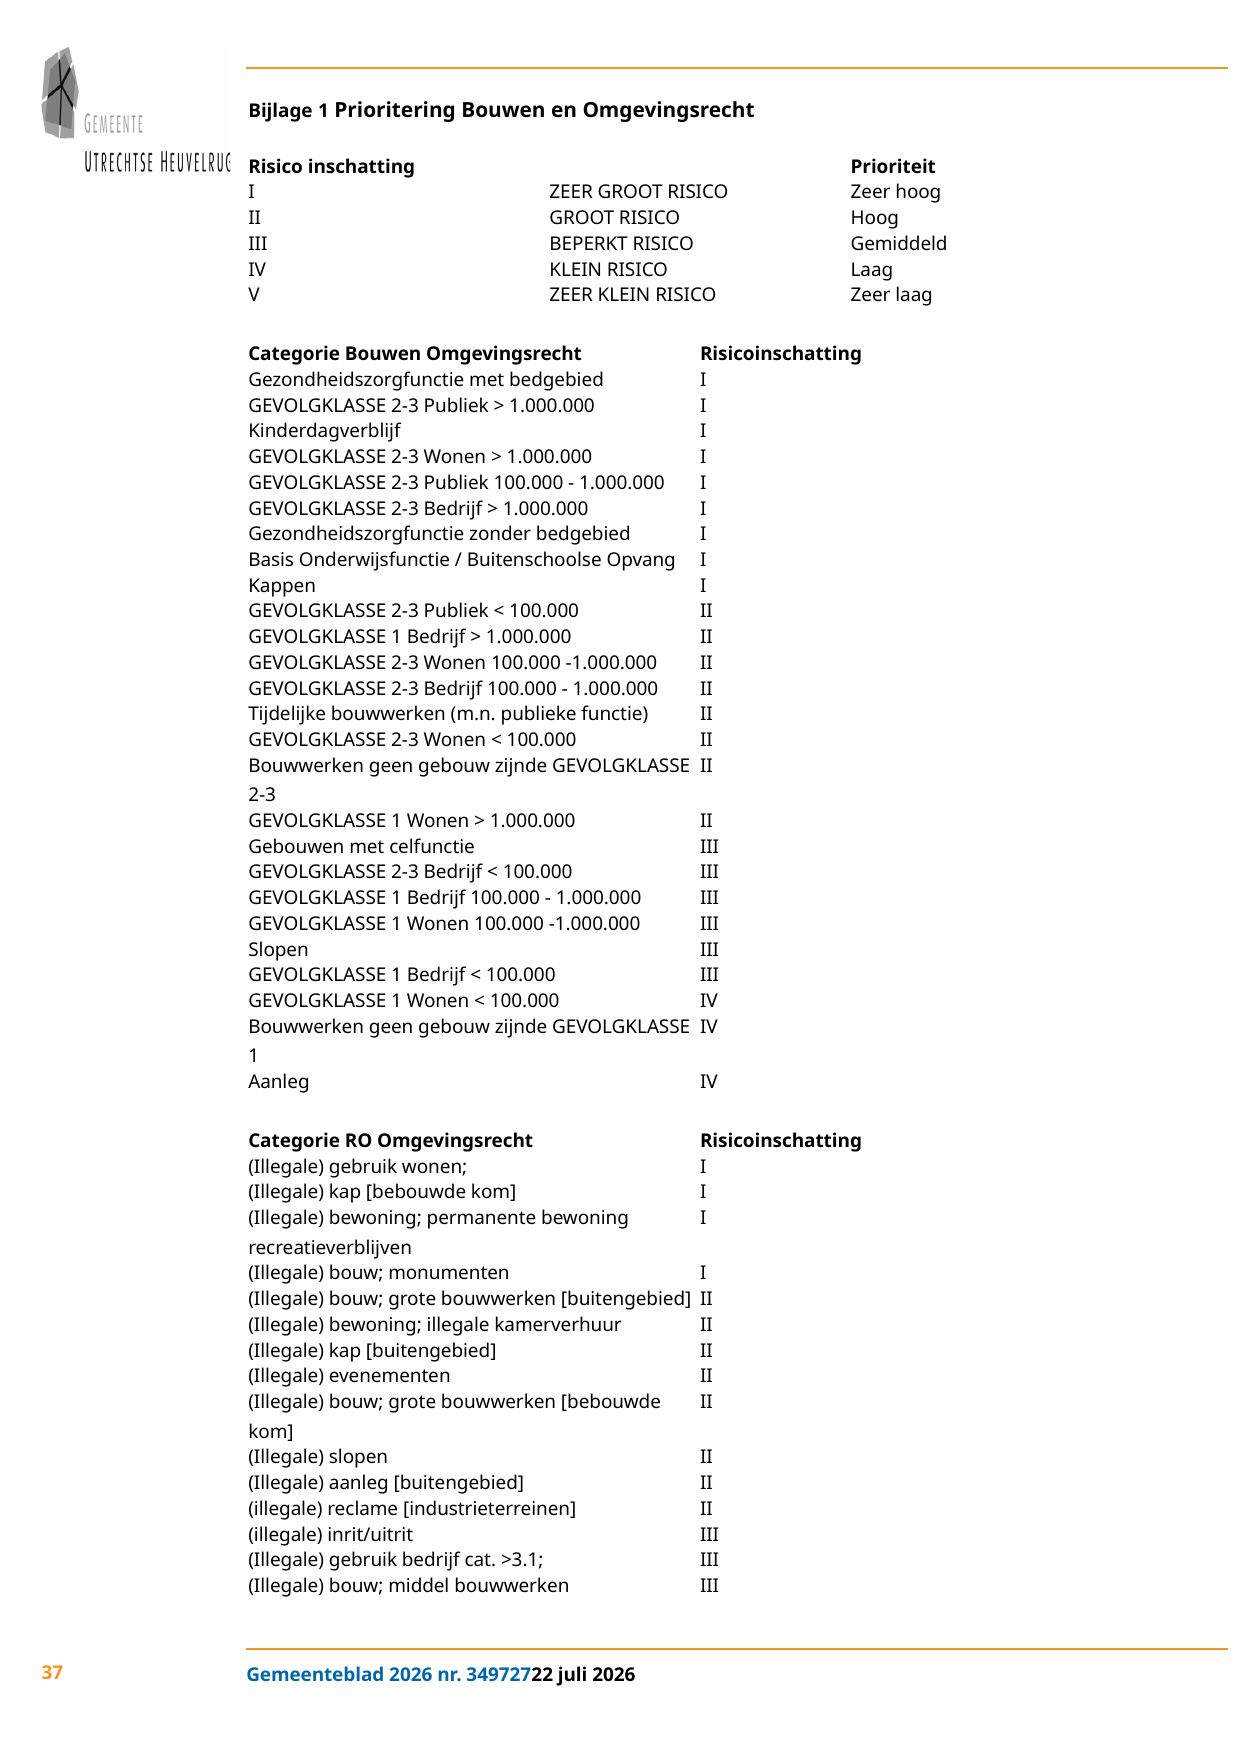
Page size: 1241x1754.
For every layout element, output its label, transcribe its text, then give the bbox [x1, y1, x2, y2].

table_cell III [700, 833, 1152, 859]
table_cell II [700, 1363, 1152, 1388]
table_cell I [700, 495, 1152, 520]
table_cell BEPERKT RISICO [549, 230, 850, 256]
table_cell (Illegale) bewoning; permanente bewoning recreatieverblijven [248, 1204, 700, 1259]
table_header Risico inschatting [248, 153, 549, 179]
table_cell I [700, 392, 1152, 417]
table_header Categorie RO Omgevingsrecht [248, 1127, 700, 1153]
table_cell I [700, 1153, 1152, 1178]
table_cell II [700, 1444, 1152, 1469]
table_cell GEVOLGKLASSE 2-3 Publiek 100.000 - 1.000.000 [248, 469, 700, 495]
table_cell Zeer hoog [850, 179, 1152, 204]
table_cell GEVOLGKLASSE 2-3 Wonen 100.000 -1.000.000 [248, 649, 700, 675]
table_cell III [700, 859, 1152, 884]
table_cell Hoog [850, 205, 1152, 230]
table_cell II [700, 752, 1152, 807]
table_header Risicoinschatting [700, 1127, 1152, 1153]
table_cell II [700, 1311, 1152, 1337]
table_header Prioriteit [850, 153, 1152, 179]
table_cell I [248, 179, 549, 204]
table_cell (Illegale) bouw; grote bouwwerken [bebouwde kom] [248, 1388, 700, 1443]
table_cell GEVOLGKLASSE 2-3 Publiek < 100.000 [248, 598, 700, 623]
table_cell III [248, 230, 549, 256]
table_cell I [700, 546, 1152, 572]
table_cell KLEIN RISICO [549, 256, 850, 282]
table_cell II [700, 1469, 1152, 1495]
table_cell (illegale) inrit/uitrit [248, 1521, 700, 1546]
table_cell GEVOLGKLASSE 2-3 Publiek > 1.000.000 [248, 392, 700, 417]
table_cell II [700, 675, 1152, 701]
table_cell ZEER KLEIN RISICO [549, 282, 850, 307]
table_header Risicoinschatting [700, 340, 1152, 366]
text Bijlage 1 Prioritering Bouwen en Omgevingsrecht [248, 95, 1152, 123]
table_cell III [700, 910, 1152, 936]
table_cell II [700, 649, 1152, 675]
table_cell II [700, 1495, 1152, 1521]
table_cell GEVOLGKLASSE 1 Bedrijf < 100.000 [248, 962, 700, 987]
table_cell Kinderdagverblijf [248, 418, 700, 443]
table_cell V [248, 282, 549, 307]
table_cell II [700, 807, 1152, 833]
table_cell Aanleg [248, 1069, 700, 1094]
table_cell IV [700, 1069, 1152, 1094]
table_cell GEVOLGKLASSE 1 Wonen > 1.000.000 [248, 807, 700, 833]
table_cell Kappen [248, 572, 700, 598]
table_cell (Illegale) aanleg [buitengebied] [248, 1469, 700, 1495]
table_cell ZEER GROOT RISICO [549, 179, 850, 204]
table_cell Bouwwerken geen gebouw zijnde GEVOLGKLASSE 2-3 [248, 752, 700, 807]
table_cell III [700, 1521, 1152, 1546]
table_cell (Illegale) gebruik wonen; [248, 1153, 700, 1178]
table_cell GEVOLGKLASSE 1 Bedrijf 100.000 - 1.000.000 [248, 885, 700, 910]
table_cell Slopen [248, 936, 700, 962]
table_cell III [700, 1572, 1152, 1598]
table_cell II [700, 1337, 1152, 1362]
table_cell GEVOLGKLASSE 2-3 Bedrijf > 1.000.000 [248, 495, 700, 520]
table_cell IV [248, 256, 549, 282]
table_cell III [700, 962, 1152, 987]
table_cell I [700, 469, 1152, 495]
table_cell (Illegale) bouw; monumenten [248, 1260, 700, 1285]
picture [41, 47, 231, 172]
table_header Categorie Bouwen Omgevingsrecht [248, 340, 700, 366]
table_cell (illegale) reclame [industrieterreinen] [248, 1495, 700, 1521]
table_cell GEVOLGKLASSE 2-3 Bedrijf 100.000 - 1.000.000 [248, 675, 700, 701]
table_cell GEVOLGKLASSE 2-3 Bedrijf < 100.000 [248, 859, 700, 884]
table_cell Gebouwen met celfunctie [248, 833, 700, 859]
table_cell II [700, 598, 1152, 623]
table_cell (Illegale) slopen [248, 1444, 700, 1469]
table_cell II [700, 623, 1152, 649]
table_cell I [700, 572, 1152, 598]
table_cell Bouwwerken geen gebouw zijnde GEVOLGKLASSE 1 [248, 1013, 700, 1068]
table_cell IV [700, 1013, 1152, 1068]
table_cell Gezondheidszorgfunctie zonder bedgebied [248, 520, 700, 546]
table_cell (Illegale) evenementen [248, 1363, 700, 1388]
table_cell GEVOLGKLASSE 1 Wonen 100.000 -1.000.000 [248, 910, 700, 936]
table_cell II [700, 1285, 1152, 1311]
table_cell I [700, 1204, 1152, 1259]
table_cell III [700, 936, 1152, 962]
table_cell III [700, 1546, 1152, 1572]
table_cell (Illegale) bewoning; illegale kamerverhuur [248, 1311, 700, 1337]
table_cell Tijdelijke bouwwerken (m.n. publieke functie) [248, 701, 700, 726]
table_cell I [700, 1260, 1152, 1285]
table_header [549, 153, 850, 179]
table_cell I [700, 443, 1152, 469]
table_cell GEVOLGKLASSE 2-3 Wonen < 100.000 [248, 726, 700, 752]
table_cell I [700, 418, 1152, 443]
table_cell (Illegale) bouw; middel bouwwerken [248, 1572, 700, 1598]
table_cell II [700, 1388, 1152, 1443]
table_cell GEVOLGKLASSE 2-3 Wonen > 1.000.000 [248, 443, 700, 469]
table_cell Gezondheidszorgfunctie met bedgebied [248, 366, 700, 392]
table_cell (Illegale) gebruik bedrijf cat. >3.1; [248, 1546, 700, 1572]
table_cell Basis Onderwijsfunctie / Buitenschoolse Opvang [248, 546, 700, 572]
table_cell GEVOLGKLASSE 1 Bedrijf > 1.000.000 [248, 623, 700, 649]
table_cell Laag [850, 256, 1152, 282]
table_cell GROOT RISICO [549, 205, 850, 230]
table_cell IV [700, 988, 1152, 1013]
table_cell I [700, 366, 1152, 392]
table_cell (Illegale) kap [buitengebied] [248, 1337, 700, 1362]
table_cell I [700, 520, 1152, 546]
table_cell Gemiddeld [850, 230, 1152, 256]
table_cell II [248, 205, 549, 230]
table_cell I [700, 1179, 1152, 1204]
table_cell II [700, 701, 1152, 726]
table_cell II [700, 726, 1152, 752]
table_cell III [700, 885, 1152, 910]
table_cell Zeer laag [850, 282, 1152, 307]
table_cell GEVOLGKLASSE 1 Wonen < 100.000 [248, 988, 700, 1013]
table_cell (Illegale) bouw; grote bouwwerken [buitengebied] [248, 1285, 700, 1311]
table_cell (Illegale) kap [bebouwde kom] [248, 1179, 700, 1204]
